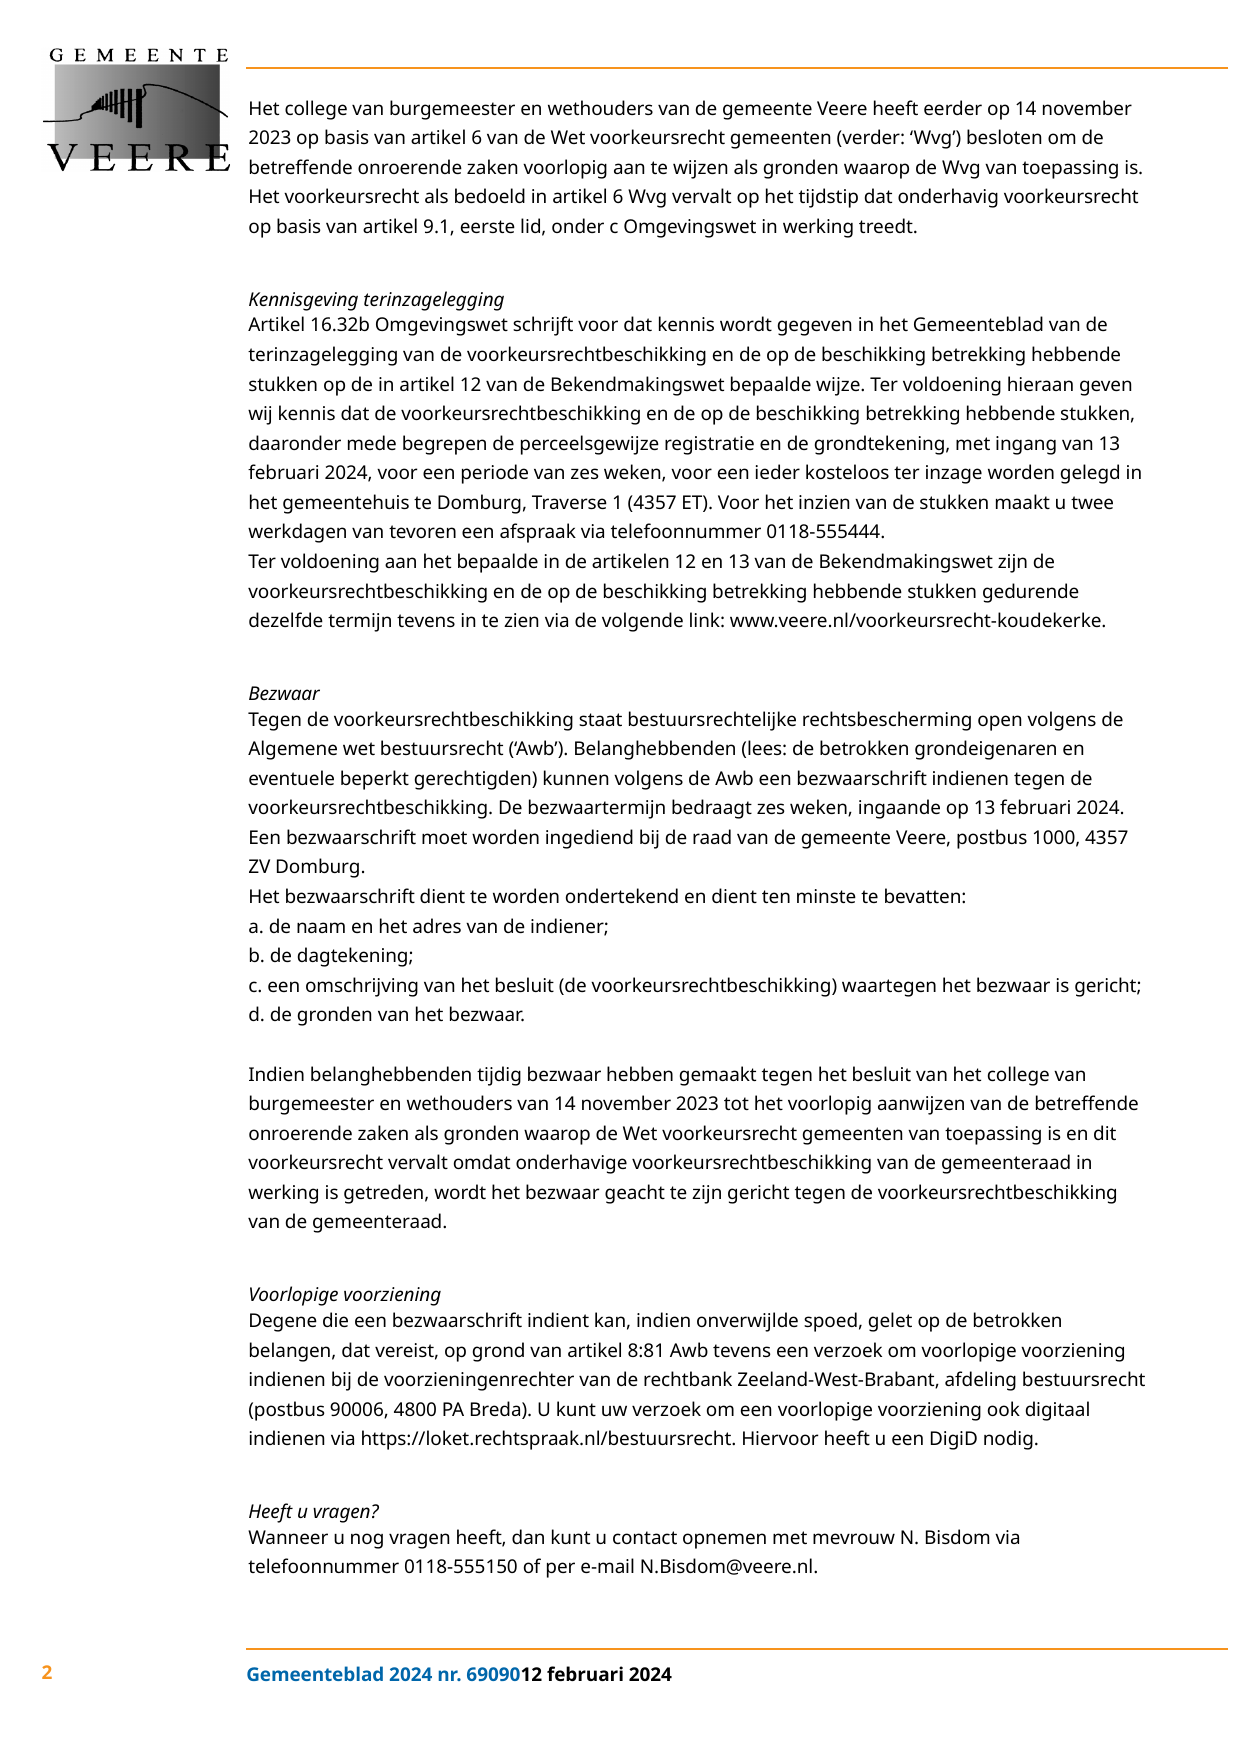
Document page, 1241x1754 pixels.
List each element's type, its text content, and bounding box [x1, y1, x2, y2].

text Artikel 16.32b Omgevingswet schrijft voor dat kennis wordt gegeven in het Gemeenteblad van de terinzagelegging van de voorkeursrechtbeschikking en de op de beschikking betrekking hebbende stukken op de in artikel 12 van de Bekendmakingswet bepaalde wijze. Ter voldoening hieraan geven wij kennis dat de voorkeursrechtbeschikking en de op de beschikking betrekking hebbende stukken, daaronder mede begrepen de perceelsgewijze registratie en de grondtekening, met ingang van 13 februari 2024, voor een periode van zes weken, voor een ieder kosteloos ter inzage worden gelegd in het gemeentehuis te Domburg, Traverse 1 (4357 ET). Voor het inzien van de stukken maakt u twee werkdagen van tevoren een afspraak via telefoonnummer 0118-555444. [248, 312, 1152, 544]
text Tegen de voorkeursrechtbeschikking staat bestuursrechtelijke rechtsbescherming open volgens de Algemene wet bestuursrecht (‘Awb’). Belanghebbenden (lees: de betrokken grondeigenaren en eventuele beperkt gerechtigden) kunnen volgens de Awb een bezwaarschrift indienen tegen de voorkeursrechtbeschikking. De bezwaartermijn bedraagt zes weken, ingaande op 13 februari 2024. Een bezwaarschrift moet worden ingediend bij de raad van de gemeente Veere, postbus 1000, 4357 ZV Domburg. [248, 706, 1152, 879]
text Het college van burgemeester en wethouders van de gemeente Veere heeft eerder op 14 november 2023 op basis van artikel 6 van de Wet voorkeursrecht gemeenten (verder: ‘Wvg’) besloten om de betreffende onroerende zaken voorlopig aan te wijzen als gronden waarop de Wvg van toepassing is. Het voorkeursrecht als bedoeld in artikel 6 Wvg vervalt op het tijdstip dat onderhavig voorkeursrecht op basis van artikel 9.1, eerste lid, onder c Omgevingswet in werking treedt. [248, 95, 1152, 239]
text b. de dagtekening; [248, 942, 1152, 968]
text Ter voldoening aan het bepaalde in de artikelen 12 en 13 van de Bekendmakingswet zijn de voorkeursrechtbeschikking en de op de beschikking betrekking hebbende stukken gedurende dezelfde termijn tevens in te zien via de volgende link: www.veere.nl/voorkeursrecht-koudekerke. [248, 548, 1152, 633]
text Degene die een bezwaarschrift indient kan, indien onverwijlde spoed, gelet op de betrokken belangen, dat vereist, op grond van artikel 8:81 Awb tevens een verzoek om voorlopige voorziening indienen bij de voorzieningenrechter van de rechtbank Zeeland-West-Brabant, afdeling bestuursrecht (postbus 90006, 4800 PA Breda). U kunt uw verzoek om een voorlopige voorziening ook digitaal indienen via https://loket.rechtspraak.nl/bestuursrecht. Hiervoor heeft u een DigiD nodig. [248, 1307, 1152, 1451]
text Indien belanghebbenden tijdig bezwaar hebben gemaakt tegen het besluit van het college van burgemeester en wethouders van 14 november 2023 tot het voorlopig aanwijzen van de betreffende onroerende zaken als gronden waarop de Wet voorkeursrecht gemeenten van toepassing is en dit voorkeursrecht vervalt omdat onderhavige voorkeursrechtbeschikking van de gemeenteraad in werking is getreden, wordt het bezwaar geacht te zijn gericht tegen de voorkeursrechtbeschikking van de gemeenteraad. [248, 1061, 1152, 1234]
text a. de naam en het adres van de indiener; [248, 913, 1152, 939]
text Voorlopige voorziening [248, 1281, 1152, 1307]
text c. een omschrijving van het besluit (de voorkeursrechtbeschikking) waartegen het bezwaar is gericht; [248, 972, 1152, 998]
text Het bezwaarschrift dient te worden ondertekend en dient ten minste te bevatten: [248, 883, 1152, 909]
picture [41, 47, 231, 172]
text Heeft u vragen? [248, 1498, 1152, 1524]
text Bezwaar [248, 680, 1152, 706]
text Kennisgeving terinzagelegging [248, 286, 1152, 312]
text d. de gronden van het bezwaar. [248, 1002, 1152, 1027]
text Wanneer u nog vragen heeft, dan kunt u contact opnemen met mevrouw N. Bisdom via telefoonnummer 0118-555150 of per e-mail N.Bisdom@veere.nl. [248, 1524, 1152, 1579]
